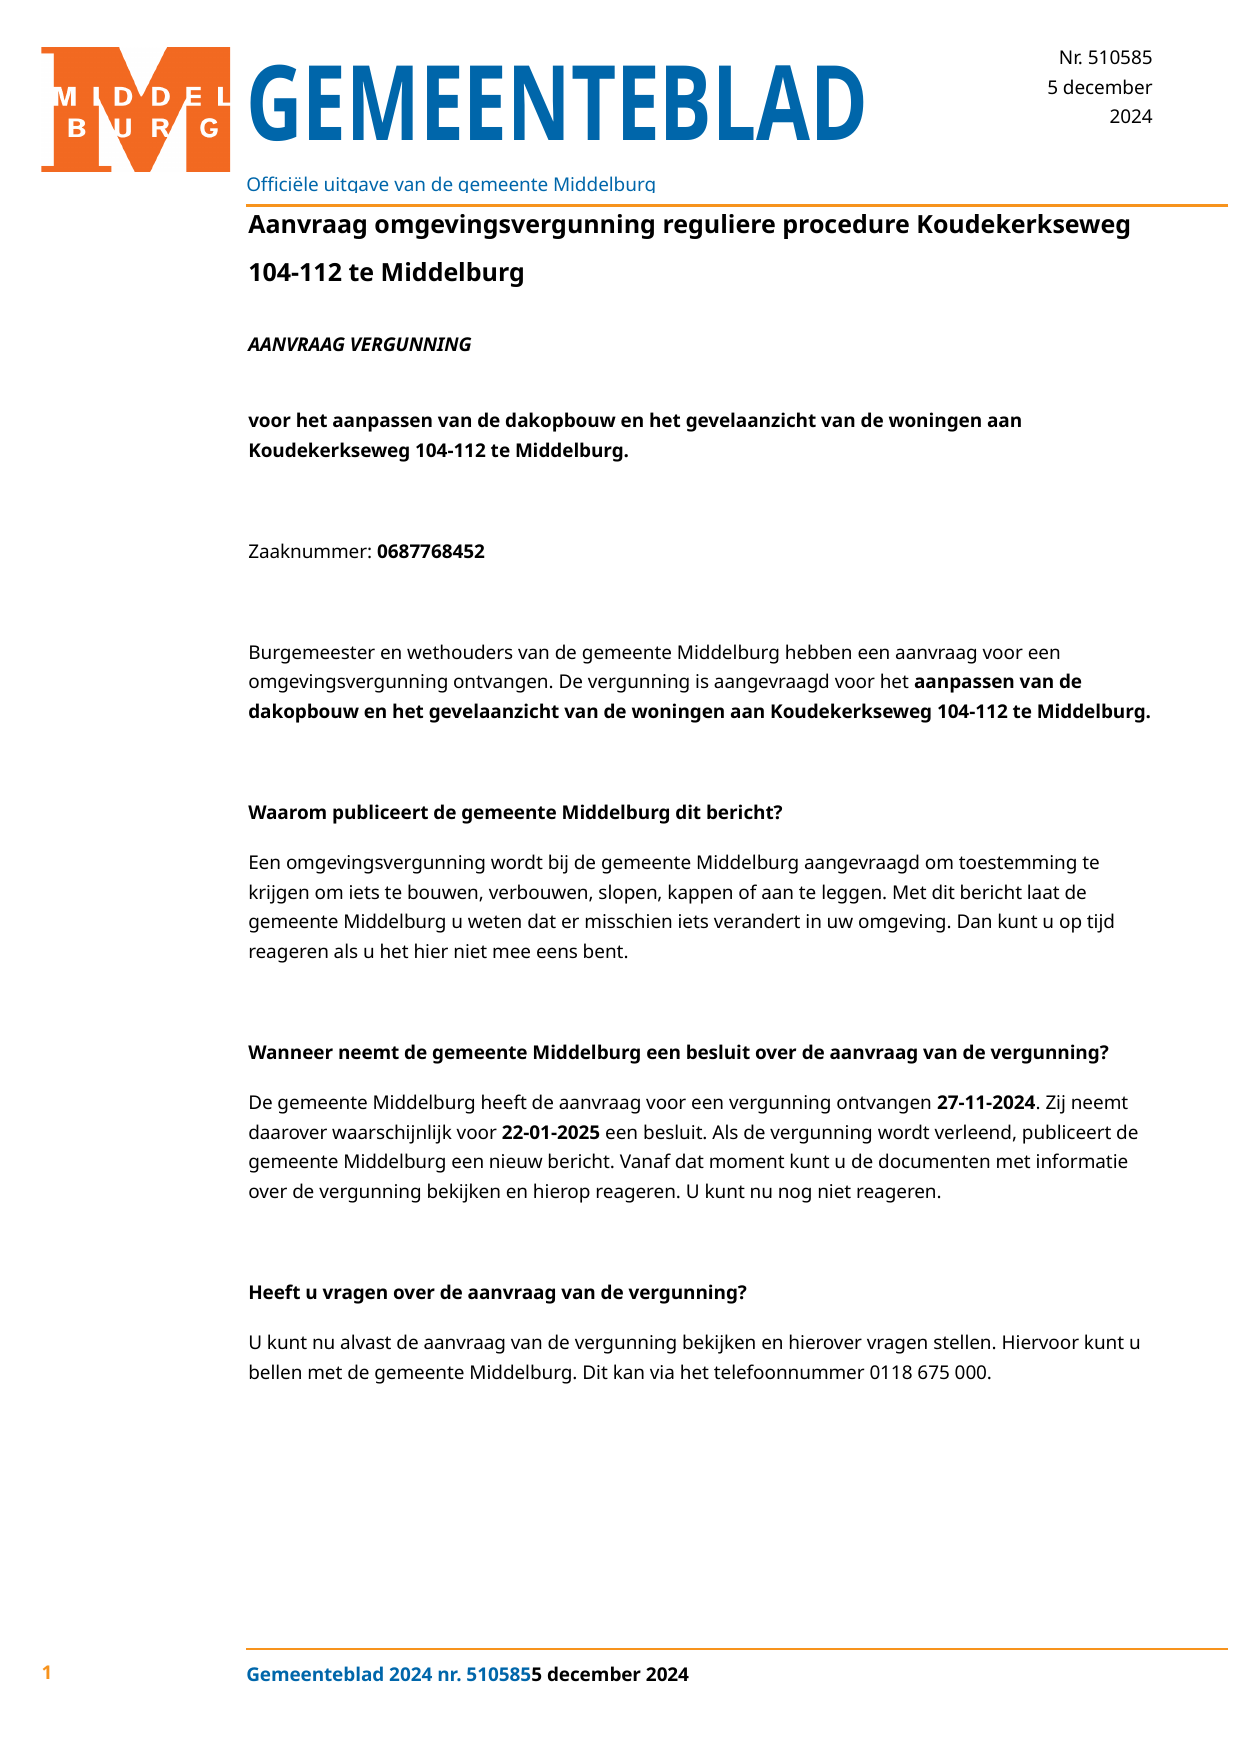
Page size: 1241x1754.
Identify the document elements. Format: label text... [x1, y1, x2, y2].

text Wanneer neemt de gemeente Middelburg een besluit over de aanvraag van de vergunning? [248, 1039, 1152, 1064]
text Heeft u vragen over de aanvraag van de vergunning? [248, 1279, 1152, 1304]
text Aanvraag omgevingsvergunning reguliere procedure Koudekerkseweg 104-112 te Middelburg [248, 207, 1152, 288]
text AANVRAAG VERGUNNING [248, 331, 1152, 357]
text Burgemeester en wethouders van de gemeente Middelburg hebben een aanvraag voor een omgevingsvergunning ontvangen. De vergunning is aangevraagd voor het aanpassen van de dakopbouw en het gevelaanzicht van de woningen aan Koudekerkseweg 104-112 te Middelburg. [248, 639, 1152, 724]
text Een omgevingsvergunning wordt bij de gemeente Middelburg aangevraagd om toestemming te krijgen om iets te bouwen, verbouwen, slopen, kappen of aan te leggen. Met dit bericht laat de gemeente Middelburg u weten dat er misschien iets verandert in uw omgeving. Dan kunt u op tijd reageren als u het hier niet mee eens bent. [248, 849, 1152, 964]
text Waarom publiceert de gemeente Middelburg dit bericht? [248, 799, 1152, 824]
text voor het aanpassen van de dakopbouw en het gevelaanzicht van de woningen aan Koudekerkseweg 104-112 te Middelburg. [248, 408, 1152, 463]
text U kunt nu alvast de aanvraag van de vergunning bekijken en hierover vragen stellen. Hiervoor kunt u bellen met de gemeente Middelburg. Dit kan via het telefoonnummer 0118 675 000. [248, 1329, 1152, 1384]
text Zaaknummer: 0687768452 [248, 538, 1152, 564]
text De gemeente Middelburg heeft de aanvraag voor een vergunning ontvangen 27-11-2024. Zij neemt daarover waarschijnlijk voor 22-01-2025 een besluit. Als de vergunning wordt verleend, publiceert de gemeente Middelburg een nieuw bericht. Vanaf dat moment kunt u de documenten met informatie over de vergunning bekijken en hierop reageren. U kunt nu nog niet reageren. [248, 1089, 1152, 1204]
picture [41, 47, 231, 172]
